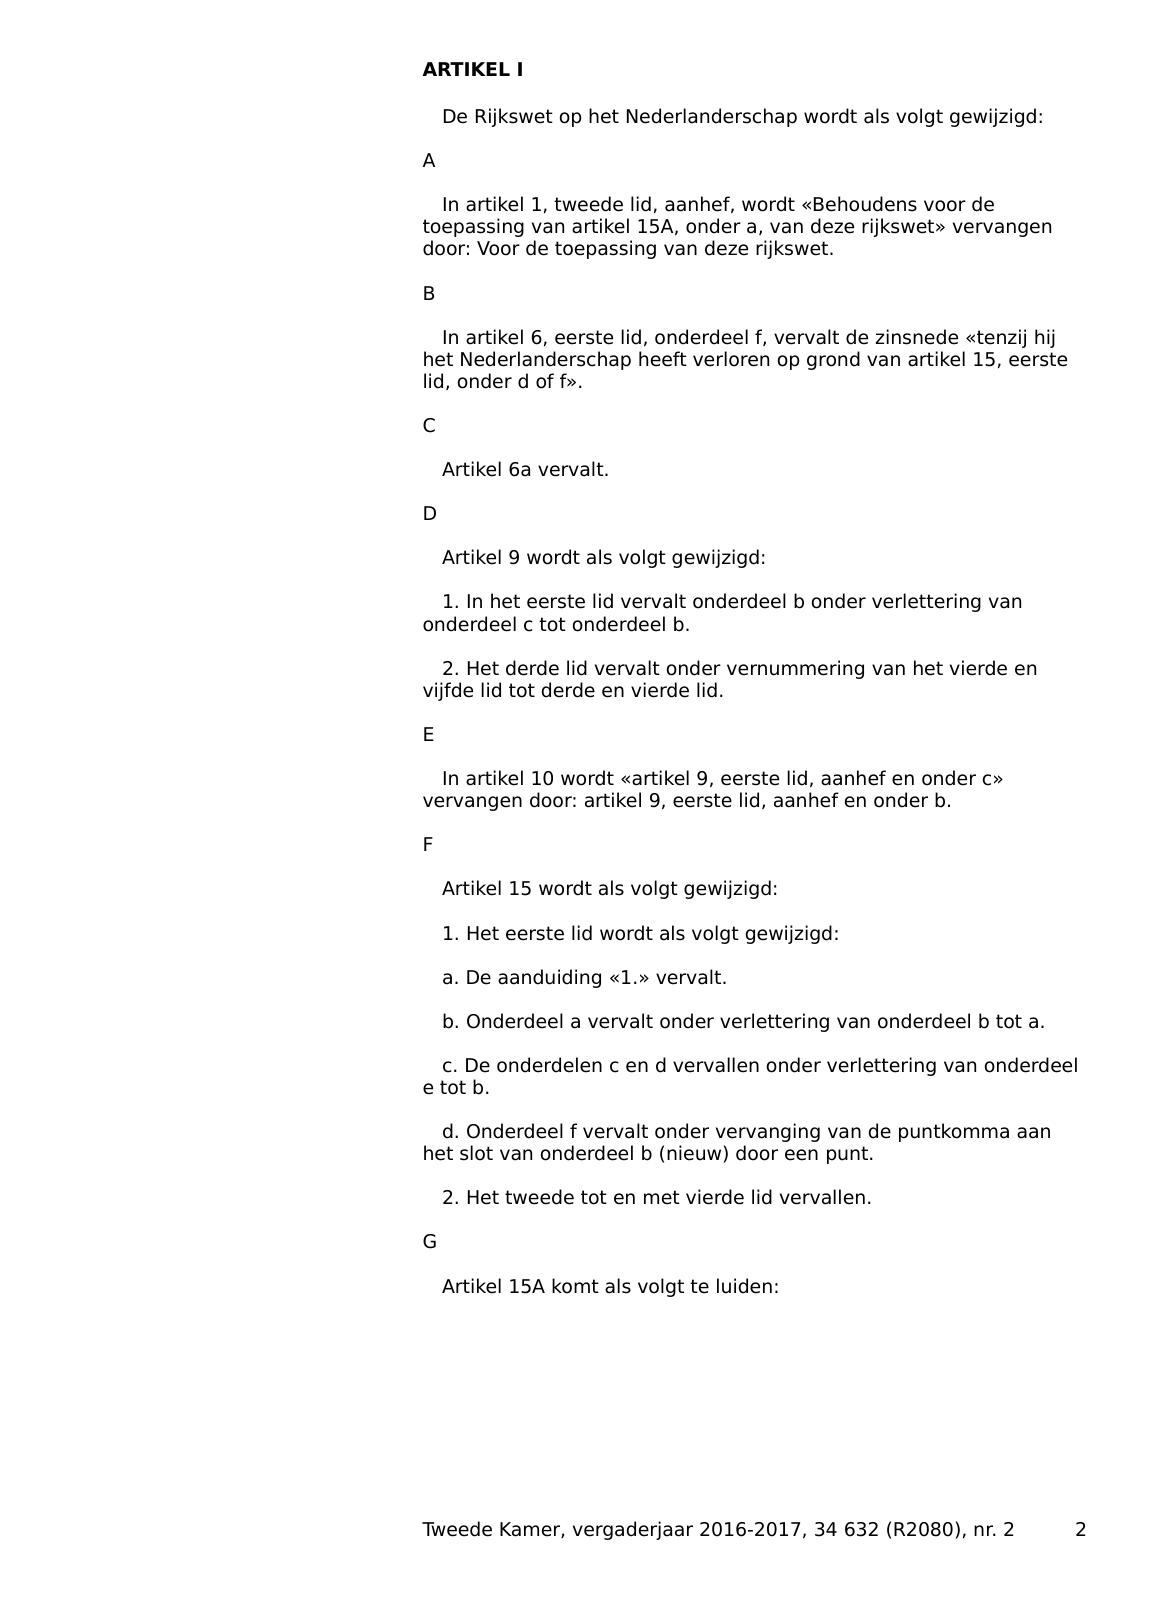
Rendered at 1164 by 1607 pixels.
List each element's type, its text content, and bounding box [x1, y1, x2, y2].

text B [422, 282, 1087, 304]
text D [422, 503, 1087, 525]
text Artikel 15A komt als volgt te luiden: [422, 1276, 1087, 1297]
text a. De aanduiding «1.» vervalt. [422, 967, 1087, 988]
text 1. In het eerste lid vervalt onderdeel b onder verlettering van onderdeel c tot onderdeel b. [422, 591, 1087, 635]
text 2. Het derde lid vervalt onder vernummering van het vierde en vijfde lid tot derde en vierde lid. [422, 658, 1087, 702]
text Artikel 15 wordt als volgt gewijzigd: [422, 878, 1087, 900]
text A [422, 150, 1087, 172]
text In artikel 10 wordt «artikel 9, eerste lid, aanhef en onder c» vervangen door: artikel 9, eerste lid, aanhef en onder b. [422, 768, 1087, 812]
text F [422, 834, 1087, 856]
text b. Onderdeel a vervalt onder verlettering van onderdeel b tot a. [422, 1011, 1087, 1033]
text Artikel 9 wordt als volgt gewijzigd: [422, 547, 1087, 569]
text 1. Het eerste lid wordt als volgt gewijzigd: [422, 922, 1087, 944]
text 2. Het tweede tot en met vierde lid vervallen. [422, 1187, 1087, 1209]
subtitle ARTIKEL I [422, 59, 1087, 81]
text C [422, 415, 1087, 437]
text De Rijkswet op het Nederlanderschap wordt als volgt gewijzigd: [422, 106, 1087, 128]
text In artikel 1, tweede lid, aanhef, wordt «Behoudens voor de toepassing van artikel 15A, onder a, van deze rijkswet» vervangen door: Voor de toepassing van deze rijkswet. [422, 194, 1087, 260]
text G [422, 1231, 1087, 1253]
text d. Onderdeel f vervalt onder vervanging van de puntkomma aan het slot van onderdeel b (nieuw) door een punt. [422, 1121, 1087, 1165]
text c. De onderdelen c en d vervallen onder verlettering van onderdeel e tot b. [422, 1055, 1087, 1099]
text Artikel 6a vervalt. [422, 459, 1087, 481]
text In artikel 6, eerste lid, onderdeel f, vervalt de zinsnede «tenzij hij het Nederlanderschap heeft verloren op grond van artikel 15, eerste lid, onder d of f». [422, 327, 1087, 393]
text E [422, 724, 1087, 746]
